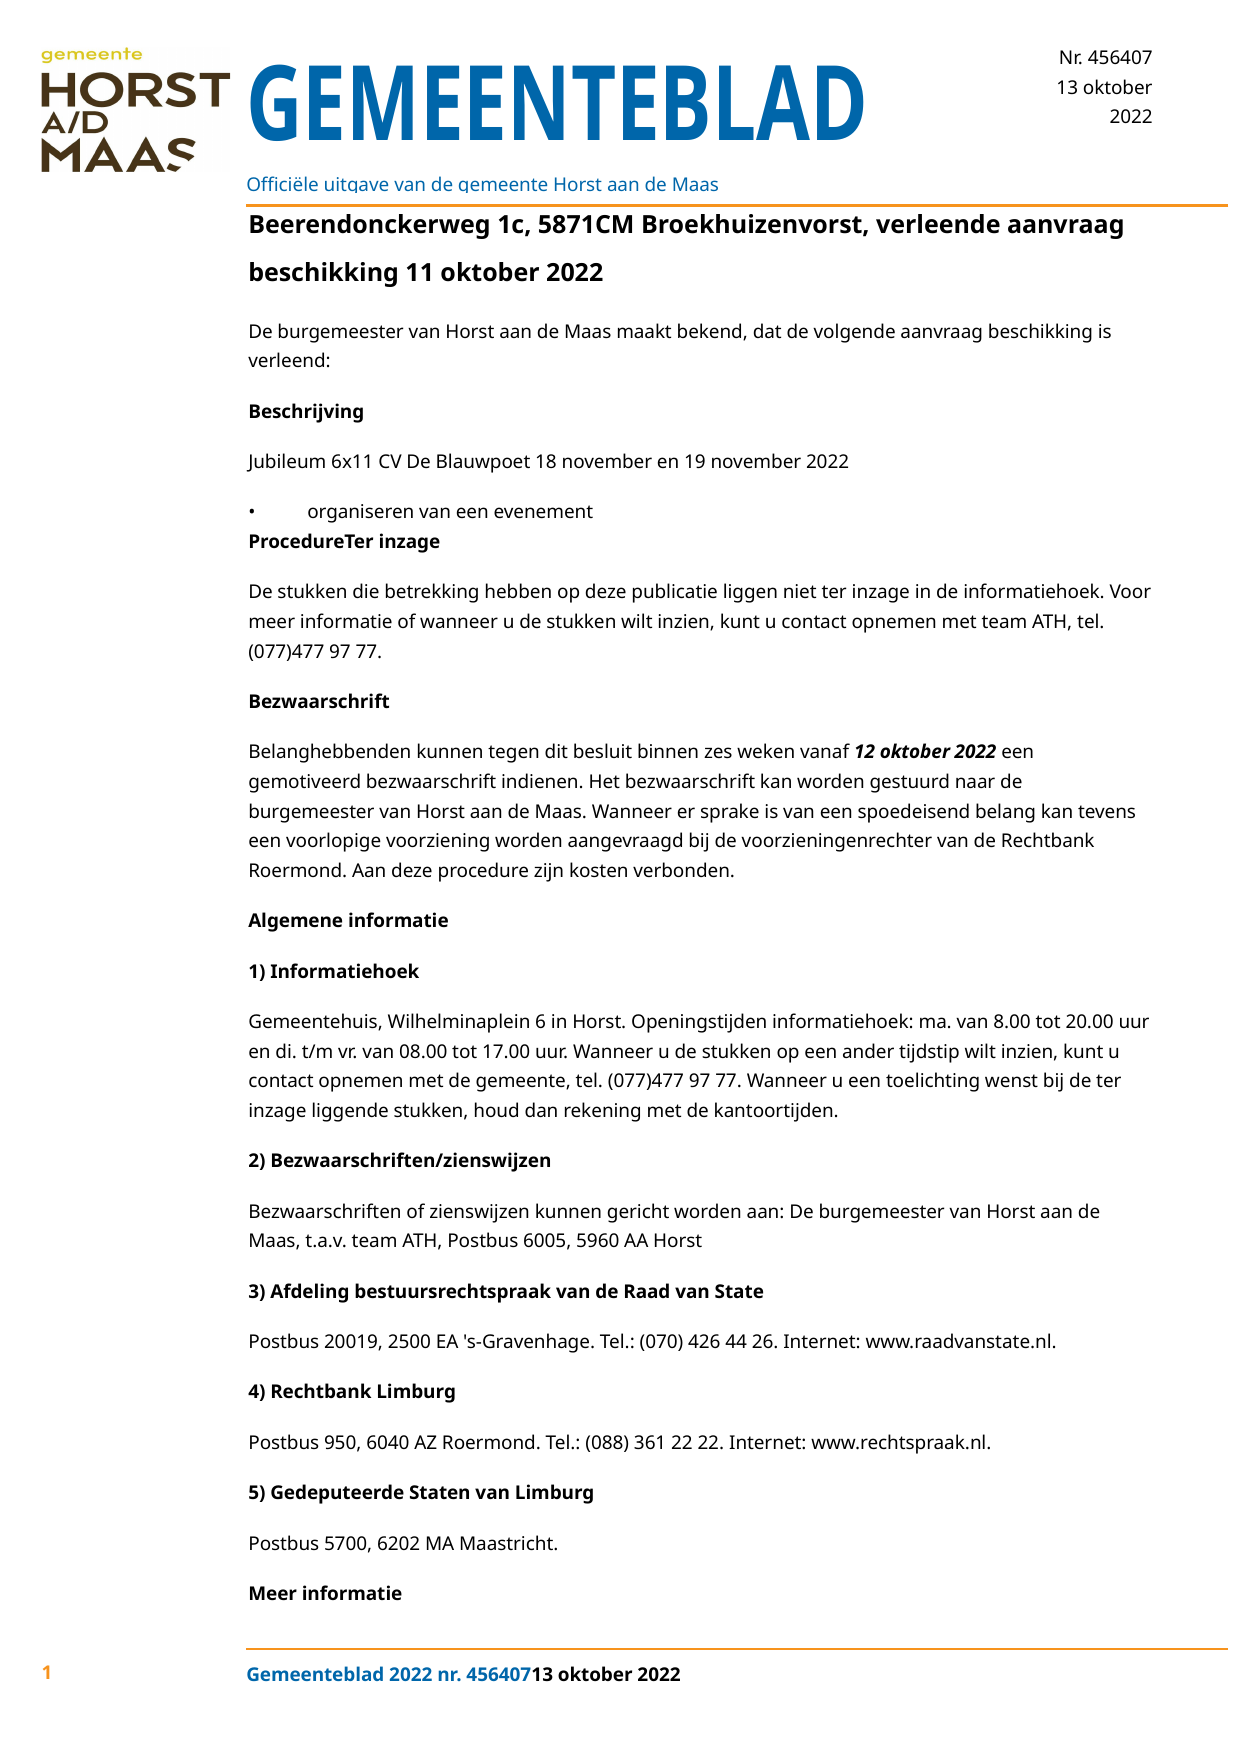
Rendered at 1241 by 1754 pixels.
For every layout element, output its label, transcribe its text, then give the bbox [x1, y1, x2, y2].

text 1) Informatiehoek [248, 958, 1152, 984]
text Bezwaarschriften of zienswijzen kunnen gericht worden aan: De burgemeester van Horst aan de Maas, t.a.v. team ATH, Postbus 6005, 5960 AA Horst [248, 1198, 1152, 1253]
text De stukken die betrekking hebben op deze publicatie liggen niet ter inzage in de informatiehoek. Voor meer informatie of wanneer u de stukken wilt inzien, kunt u contact opnemen met team ATH, tel. (077)477 97 77. [248, 579, 1152, 664]
text Postbus 5700, 6202 MA Maastricht. [248, 1530, 1152, 1556]
text Belanghebbenden kunnen tegen dit besluit binnen zes weken vanaf 12 oktober 2022 een gemotiveerd bezwaarschrift indienen. Het bezwaarschrift kan worden gestuurd naar de burgemeester van Horst aan de Maas. Wanneer er sprake is van een spoedeisend belang kan tevens een voorlopige voorziening worden aangevraagd bij de voorzieningenrechter van de Rechtbank Roermond. Aan deze procedure zijn kosten verbonden. [248, 739, 1152, 883]
list organiseren van een evenement [248, 499, 1152, 524]
text 4) Rechtbank Limburg [248, 1379, 1152, 1404]
text Beerendonckerweg 1c, 5871CM Broekhuizenvorst, verleende aanvraag beschikking 11 oktober 2022 [248, 207, 1152, 288]
picture [41, 47, 231, 172]
text ProcedureTer inzage [248, 528, 1152, 554]
text Beschrijving [248, 398, 1152, 424]
text Algemene informatie [248, 907, 1152, 933]
text De burgemeester van Horst aan de Maas maakt bekend, dat de volgende aanvraag beschikking is verleend: [248, 318, 1152, 373]
text 5) Gedeputeerde Staten van Limburg [248, 1479, 1152, 1505]
text Postbus 950, 6040 AZ Roermond. Tel.: (088) 361 22 22. Internet: www.rechtspraak.nl. [248, 1429, 1152, 1455]
text Bezwaarschrift [248, 688, 1152, 714]
text 2) Bezwaarschriften/zienswijzen [248, 1147, 1152, 1173]
text Jubileum 6x11 CV De Blauwpoet 18 november en 19 november 2022 [248, 448, 1152, 474]
text Postbus 20019, 2500 EA 's-Gravenhage. Tel.: (070) 426 44 26. Internet: www.raadvanstate.nl. [248, 1328, 1152, 1354]
text Meer informatie [248, 1580, 1152, 1606]
text 3) Afdeling bestuursrechtspraak van de Raad van State [248, 1278, 1152, 1304]
text Gemeentehuis, Wilhelminaplein 6 in Horst. Openingstijden informatiehoek: ma. van 8.00 tot 20.00 uur en di. t/m vr. van 08.00 tot 17.00 uur. Wanneer u de stukken op een ander tijdstip wilt inzien, kunt u contact opnemen met de gemeente, tel. (077)477 97 77. Wanneer u een toelichting wenst bij de ter inzage liggende stukken, houd dan rekening met de kantoortijden. [248, 1008, 1152, 1123]
